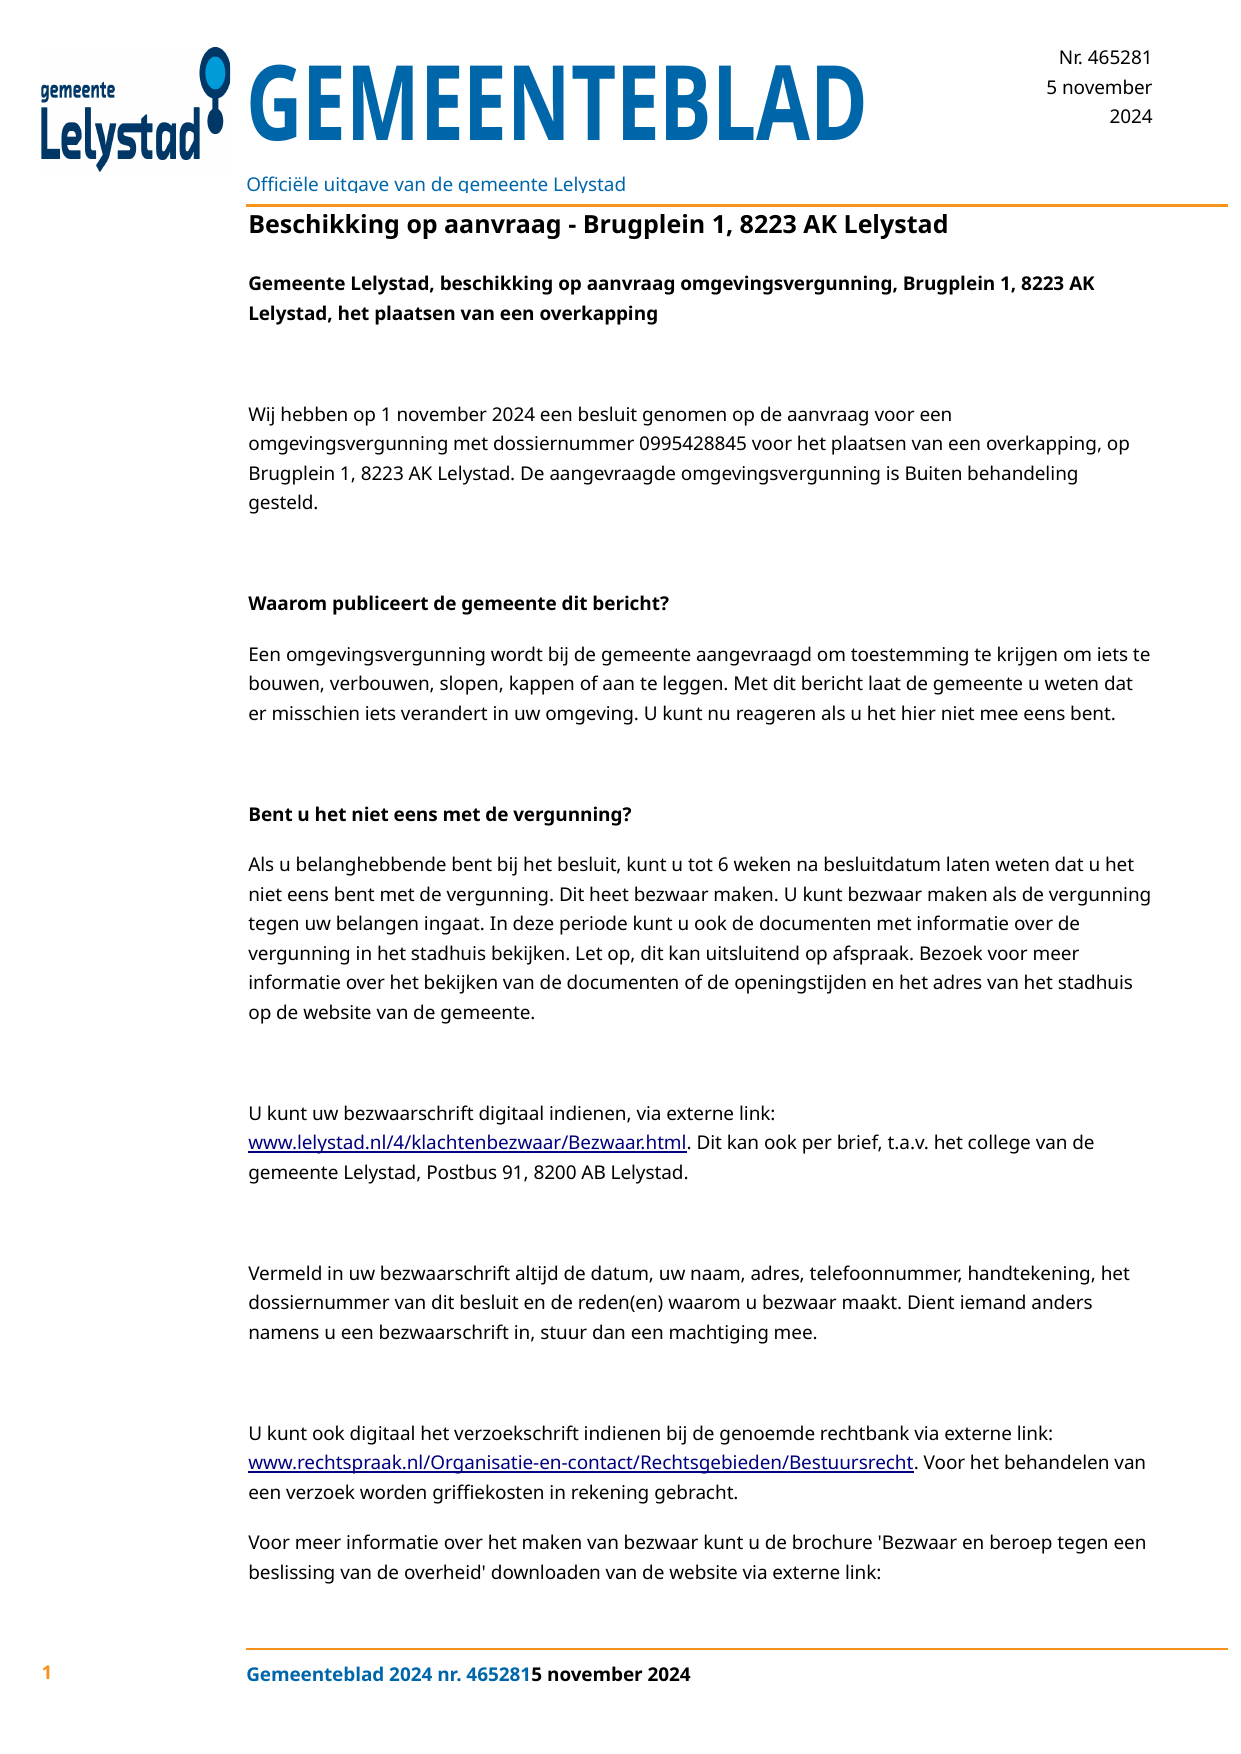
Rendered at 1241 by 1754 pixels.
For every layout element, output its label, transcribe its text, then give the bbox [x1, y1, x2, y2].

text Wij hebben op 1 november 2024 een besluit genomen op de aanvraag voor een omgevingsvergunning met dossiernummer 0995428845 voor het plaatsen van een overkapping, op Brugplein 1, 8223 AK Lelystad. De aangevraagde omgevingsvergunning is Buiten behandeling gesteld. [248, 401, 1152, 515]
text U kunt ook digitaal het verzoekschrift indienen bij de genoemde rechtbank via externe link: www.rechtspraak.nl/Organisatie-en-contact/Rechtsgebieden/Bestuursrecht. Voor het behandelen van een verzoek worden griffiekosten in rekening gebracht. [248, 1420, 1152, 1505]
text Bent u het niet eens met de vergunning? [248, 801, 1152, 826]
picture [41, 47, 231, 172]
text Beschikking op aanvraag - Brugplein 1, 8223 AK Lelystad [248, 207, 1152, 241]
text Vermeld in uw bezwaarschrift altijd de datum, uw naam, adres, telefoonnummer, handtekening, het dossiernummer van dit besluit en de reden(en) waarom u bezwaar maakt. Dient iemand anders namens u een bezwaarschrift in, stuur dan een machtiging mee. [248, 1260, 1152, 1345]
text Voor meer informatie over het maken van bezwaar kunt u de brochure 'Bezwaar en beroep tegen een beslissing van de overheid' downloaden van de website via externe link: [248, 1529, 1152, 1585]
text Een omgevingsvergunning wordt bij de gemeente aangevraagd om toestemming te krijgen om iets te bouwen, verbouwen, slopen, kappen of aan te leggen. Met dit bericht laat de gemeente u weten dat er misschien iets verandert in uw omgeving. U kunt nu reageren als u het hier niet mee eens bent. [248, 641, 1152, 726]
text Als u belanghebbende bent bij het besluit, kunt u tot 6 weken na besluitdatum laten weten dat u het niet eens bent met de vergunning. Dit heet bezwaar maken. U kunt bezwaar maken als de vergunning tegen uw belangen ingaat. In deze periode kunt u ook de documenten met informatie over de vergunning in het stadhuis bekijken. Let op, dit kan uitsluitend op afspraak. Bezoek voor meer informatie over het bekijken van de documenten of de openingstijden en het adres van het stadhuis op de website van de gemeente. [248, 851, 1152, 1025]
text Gemeente Lelystad, beschikking op aanvraag omgevingsvergunning, Brugplein 1, 8223 AK Lelystad, het plaatsen van een overkapping [248, 270, 1152, 326]
text Waarom publiceert de gemeente dit bericht? [248, 590, 1152, 616]
text U kunt uw bezwaarschrift digitaal indienen, via externe link: www.lelystad.nl/4/klachtenbezwaar/Bezwaar.html. Dit kan ook per brief, t.a.v. het college van de gemeente Lelystad, Postbus 91, 8200 AB Lelystad. [248, 1100, 1152, 1185]
